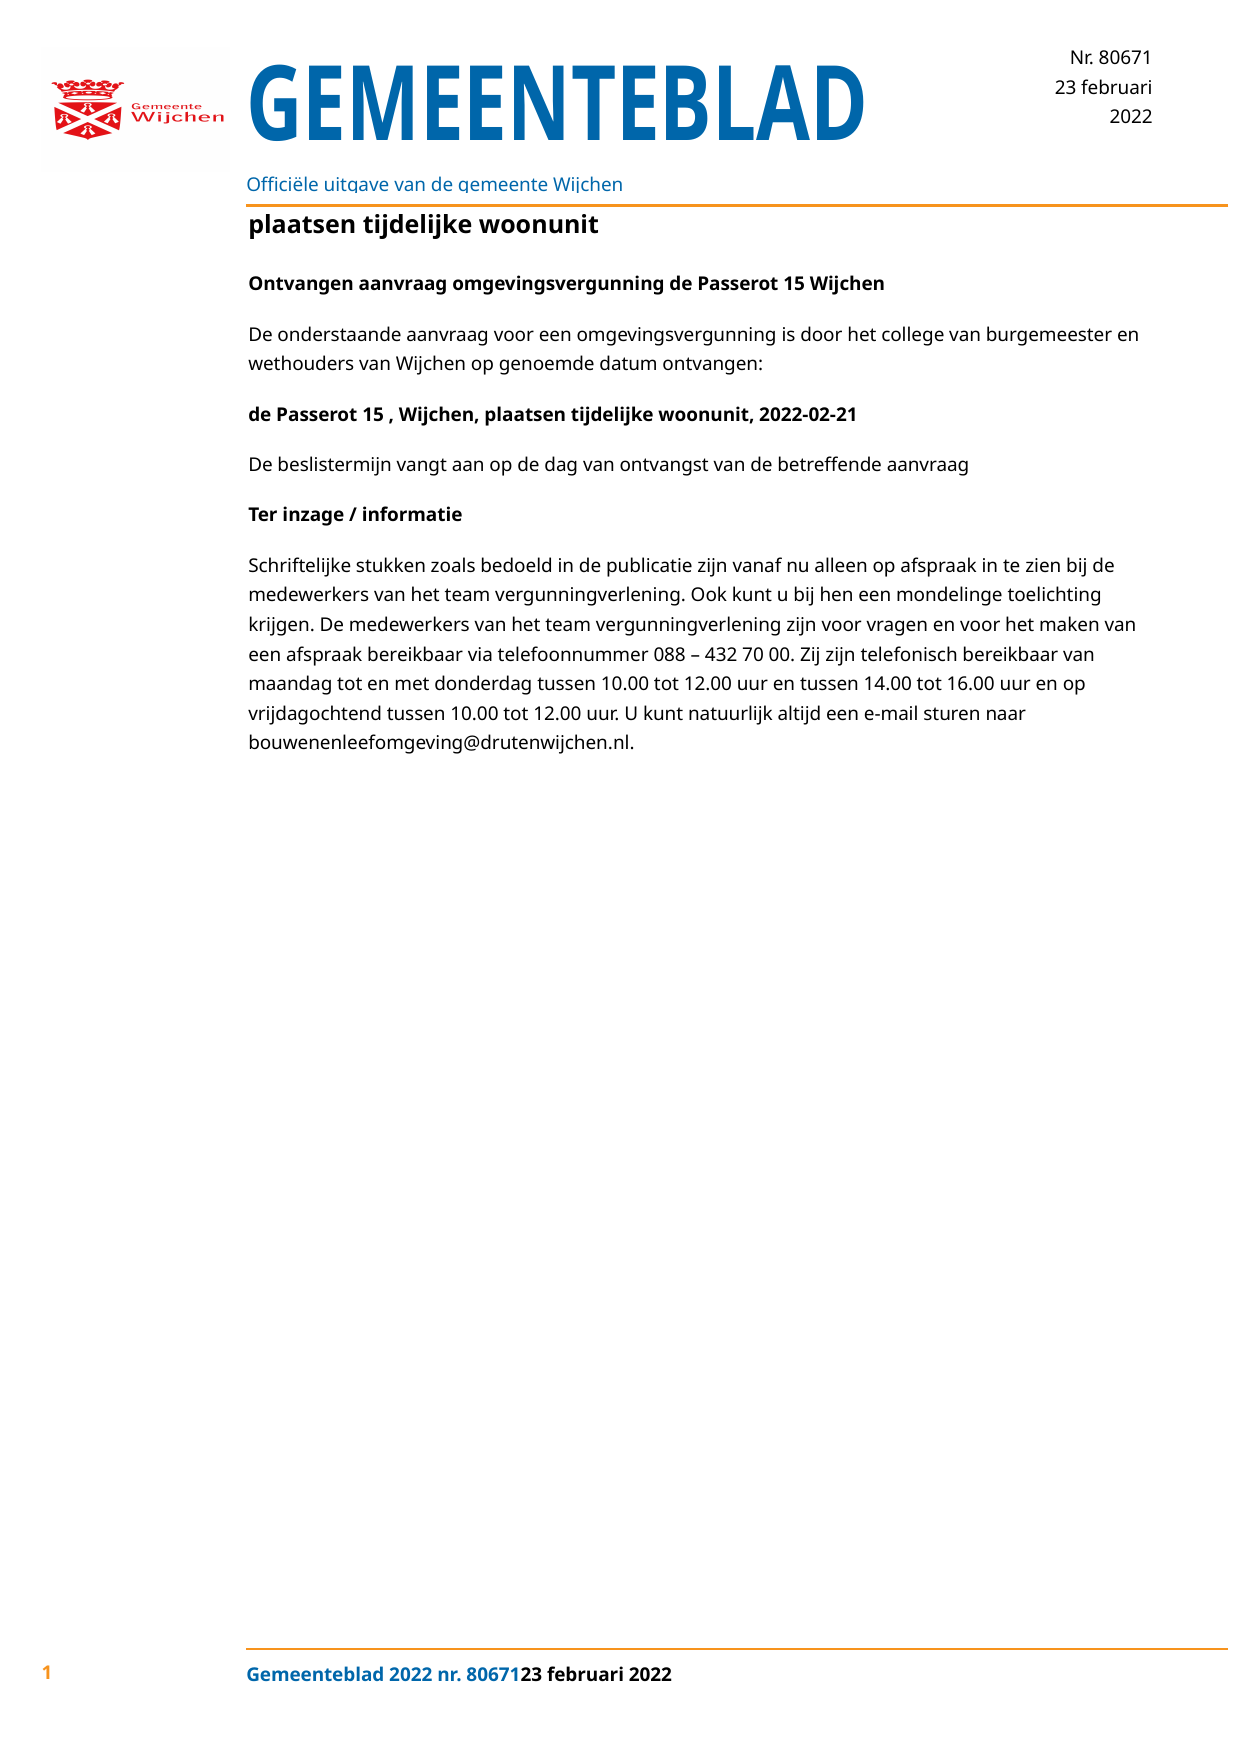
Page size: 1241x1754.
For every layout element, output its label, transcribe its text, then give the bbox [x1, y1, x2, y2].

text plaatsen tijdelijke woonunit [248, 207, 1152, 241]
text Ter inzage / informatie [248, 502, 1152, 527]
picture [41, 47, 231, 172]
text De onderstaande aanvraag voor een omgevingsvergunning is door het college van burgemeester en wethouders van Wijchen op genoemde datum ontvangen: [248, 321, 1152, 376]
text de Passerot 15 , Wijchen, plaatsen tijdelijke woonunit, 2022-02-21 [248, 401, 1152, 426]
text Ontvangen aanvraag omgevingsvergunning de Passerot 15 Wijchen [248, 270, 1152, 296]
text Schriftelijke stukken zoals bedoeld in de publicatie zijn vanaf nu alleen op afspraak in te zien bij de medewerkers van het team vergunningverlening. Ook kunt u bij hen een mondelinge toelichting krijgen. De medewerkers van het team vergunningverlening zijn voor vragen en voor het maken van een afspraak bereikbaar via telefoonnummer 088 – 432 70 00. Zij zijn telefonisch bereikbaar van maandag tot en met donderdag tussen 10.00 tot 12.00 uur en tussen 14.00 tot 16.00 uur en op vrijdagochtend tussen 10.00 tot 12.00 uur. U kunt natuurlijk altijd een e-mail sturen naar bouwenenleefomgeving@drutenwijchen.nl. [248, 552, 1152, 755]
text De beslistermijn vangt aan op de dag van ontvangst van de betreffende aanvraag [248, 451, 1152, 477]
